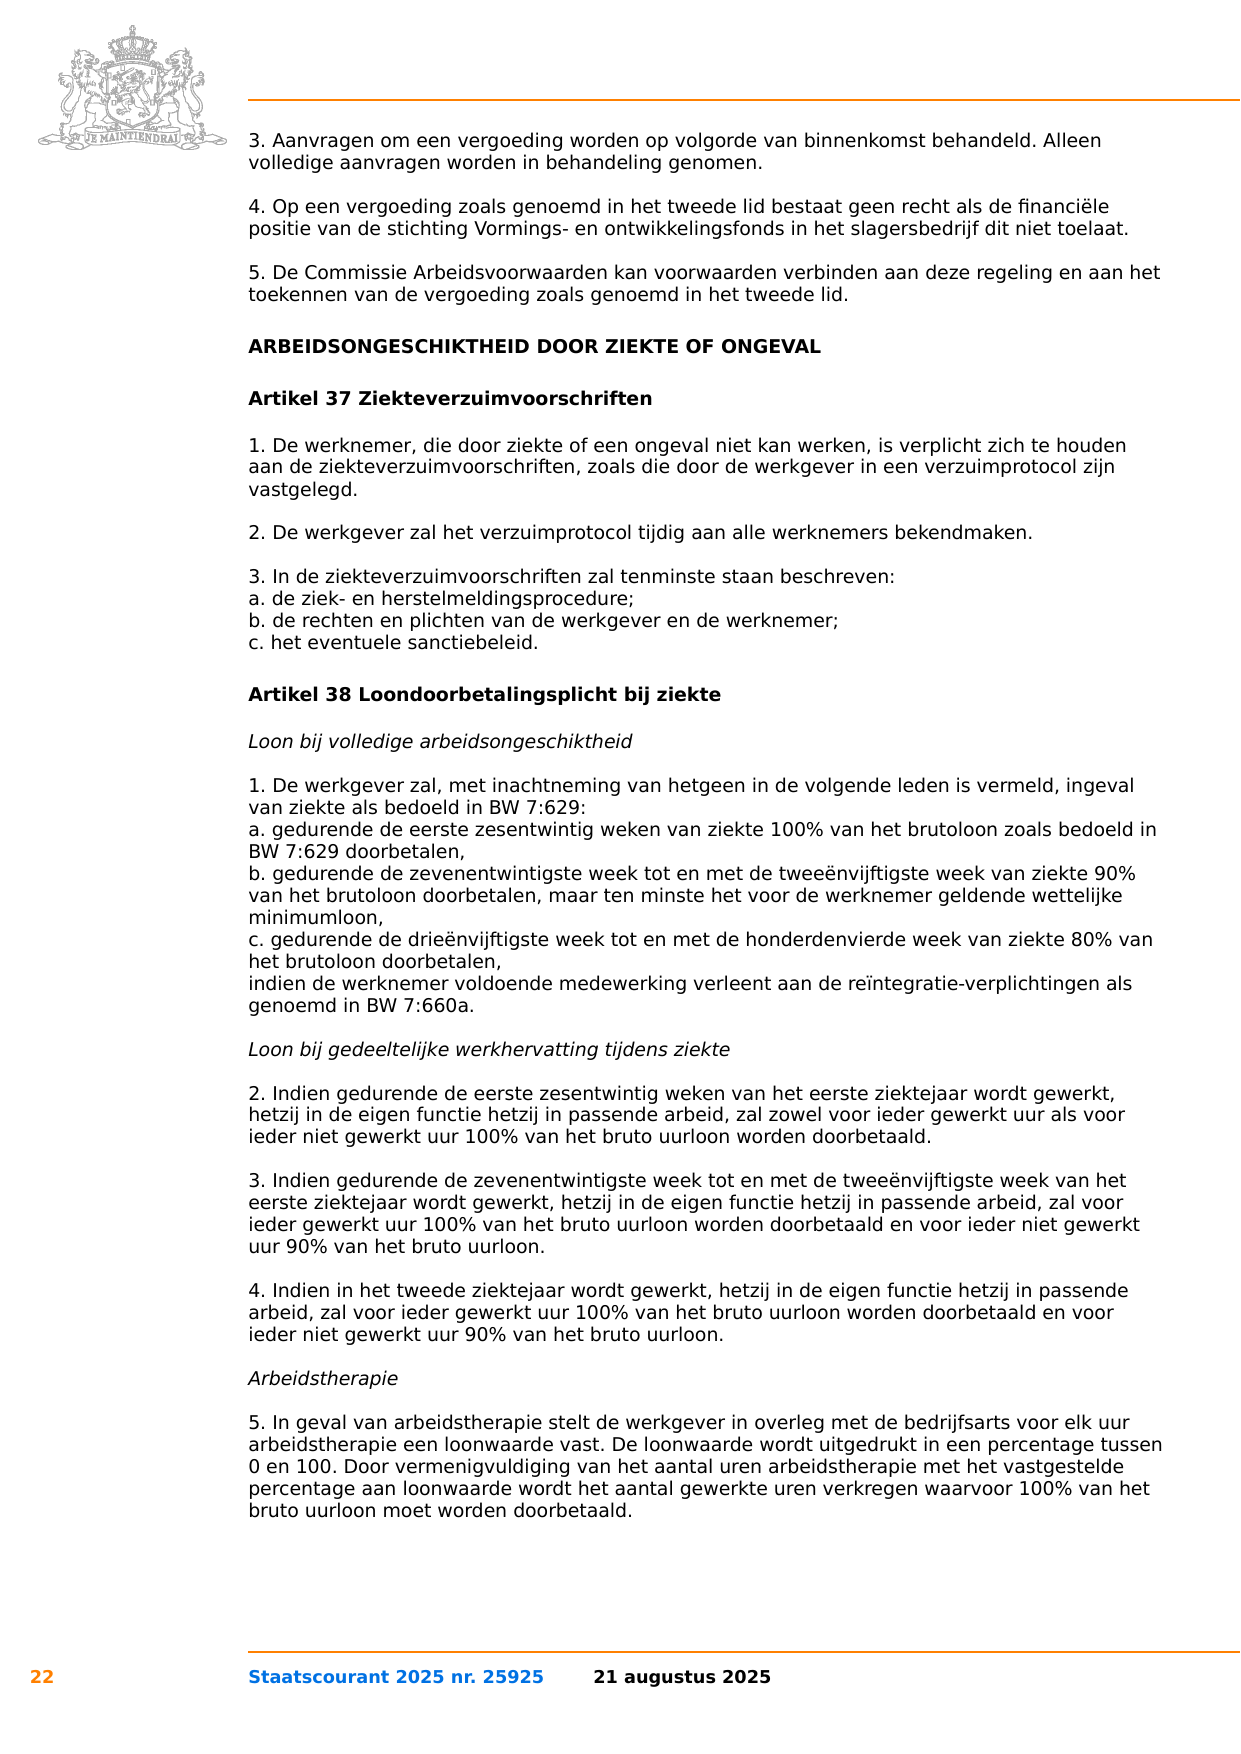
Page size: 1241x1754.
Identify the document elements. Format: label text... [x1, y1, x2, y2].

text 1. De werknemer, die door ziekte of een ongeval niet kan werken, is verplicht zich te houden aan de ziekteverzuimvoorschriften, zoals die door de werkgever in een verzuimprotocol zijn vastgelegd. [248, 434, 1163, 500]
text 3. Aanvragen om een vergoeding worden op volgorde van binnenkomst behandeld. Alleen volledige aanvragen worden in behandeling genomen. [248, 130, 1163, 174]
text 2. De werkgever zal het verzuimprotocol tijdig aan alle werknemers bekendmaken. [248, 522, 1163, 544]
text 1. De werkgever zal, met inachtneming van hetgeen in de volgende leden is vermeld, ingeval van ziekte als bedoeld in BW 7:629: [248, 775, 1163, 819]
text indien de werknemer voldoende medewerking verleent aan de reïntegratie-verplichtingen als genoemd in BW 7:660a. [248, 973, 1163, 1017]
text 3. In de ziekteverzuimvoorschriften zal tenminste staan beschreven: [248, 566, 1163, 588]
text 4. Op een vergoeding zoals genoemd in het tweede lid bestaat geen recht als de financiële positie van de stichting Vormings- en ontwikkelingsfonds in het slagersbedrijf dit niet toelaat. [248, 196, 1163, 240]
text 5. De Commissie Arbeidsvoorwaarden kan voorwaarden verbinden aan deze regeling en aan het toekennen van de vergoeding zoals genoemd in het tweede lid. [248, 262, 1163, 306]
picture [38, 25, 227, 150]
text c. het eventuele sanctiebeleid. [248, 632, 1163, 654]
text 3. Indien gedurende de zevenentwintigste week tot en met de tweeënvijftigste week van het eerste ziektejaar wordt gewerkt, hetzij in de eigen functie hetzij in passende arbeid, zal voor ieder gewerkt uur 100% van het bruto uurloon worden doorbetaald en voor ieder niet gewerkt uur 90% van het bruto uurloon. [248, 1170, 1163, 1258]
subtitle Artikel 37 Ziekteverzuimvoorschriften [248, 387, 1163, 409]
subtitle Loon bij volledige arbeidsongeschiktheid [248, 731, 1163, 753]
subtitle Arbeidstherapie [248, 1368, 1163, 1390]
text a. de ziek- en herstelmeldingsprocedure; [248, 588, 1163, 610]
subtitle Artikel 38 Loondoorbetalingsplicht bij ziekte [248, 684, 1163, 706]
text 4. Indien in het tweede ziektejaar wordt gewerkt, hetzij in de eigen functie hetzij in passende arbeid, zal voor ieder gewerkt uur 100% van het bruto uurloon worden doorbetaald en voor ieder niet gewerkt uur 90% van het bruto uurloon. [248, 1280, 1163, 1346]
text b. gedurende de zevenentwintigste week tot en met de tweeënvijftigste week van ziekte 90% van het brutoloon doorbetalen, maar ten minste het voor de werknemer geldende wettelijke minimumloon, [248, 863, 1163, 929]
subtitle ARBEIDSONGESCHIKTHEID DOOR ZIEKTE OF ONGEVAL [248, 336, 1163, 357]
subtitle Loon bij gedeeltelijke werkhervatting tijdens ziekte [248, 1038, 1163, 1061]
text b. de rechten en plichten van de werkgever en de werknemer; [248, 610, 1163, 632]
text 2. Indien gedurende de eerste zesentwintig weken van het eerste ziektejaar wordt gewerkt, hetzij in de eigen functie hetzij in passende arbeid, zal zowel voor ieder gewerkt uur als voor ieder niet gewerkt uur 100% van het bruto uurloon worden doorbetaald. [248, 1082, 1163, 1148]
text a. gedurende de eerste zesentwintig weken van ziekte 100% van het brutoloon zoals bedoeld in BW 7:629 doorbetalen, [248, 819, 1163, 863]
text c. gedurende de drieënvijftigste week tot en met de honderdenvierde week van ziekte 80% van het brutoloon doorbetalen, [248, 929, 1163, 973]
text 5. In geval van arbeidstherapie stelt de werkgever in overleg met de bedrijfsarts voor elk uur arbeidstherapie een loonwaarde vast. De loonwaarde wordt uitgedrukt in een percentage tussen 0 en 100. Door vermenigvuldiging van het aantal uren arbeidstherapie met het vastgestelde percentage aan loonwaarde wordt het aantal gewerkte uren verkregen waarvoor 100% van het bruto uurloon moet worden doorbetaald. [248, 1412, 1163, 1522]
